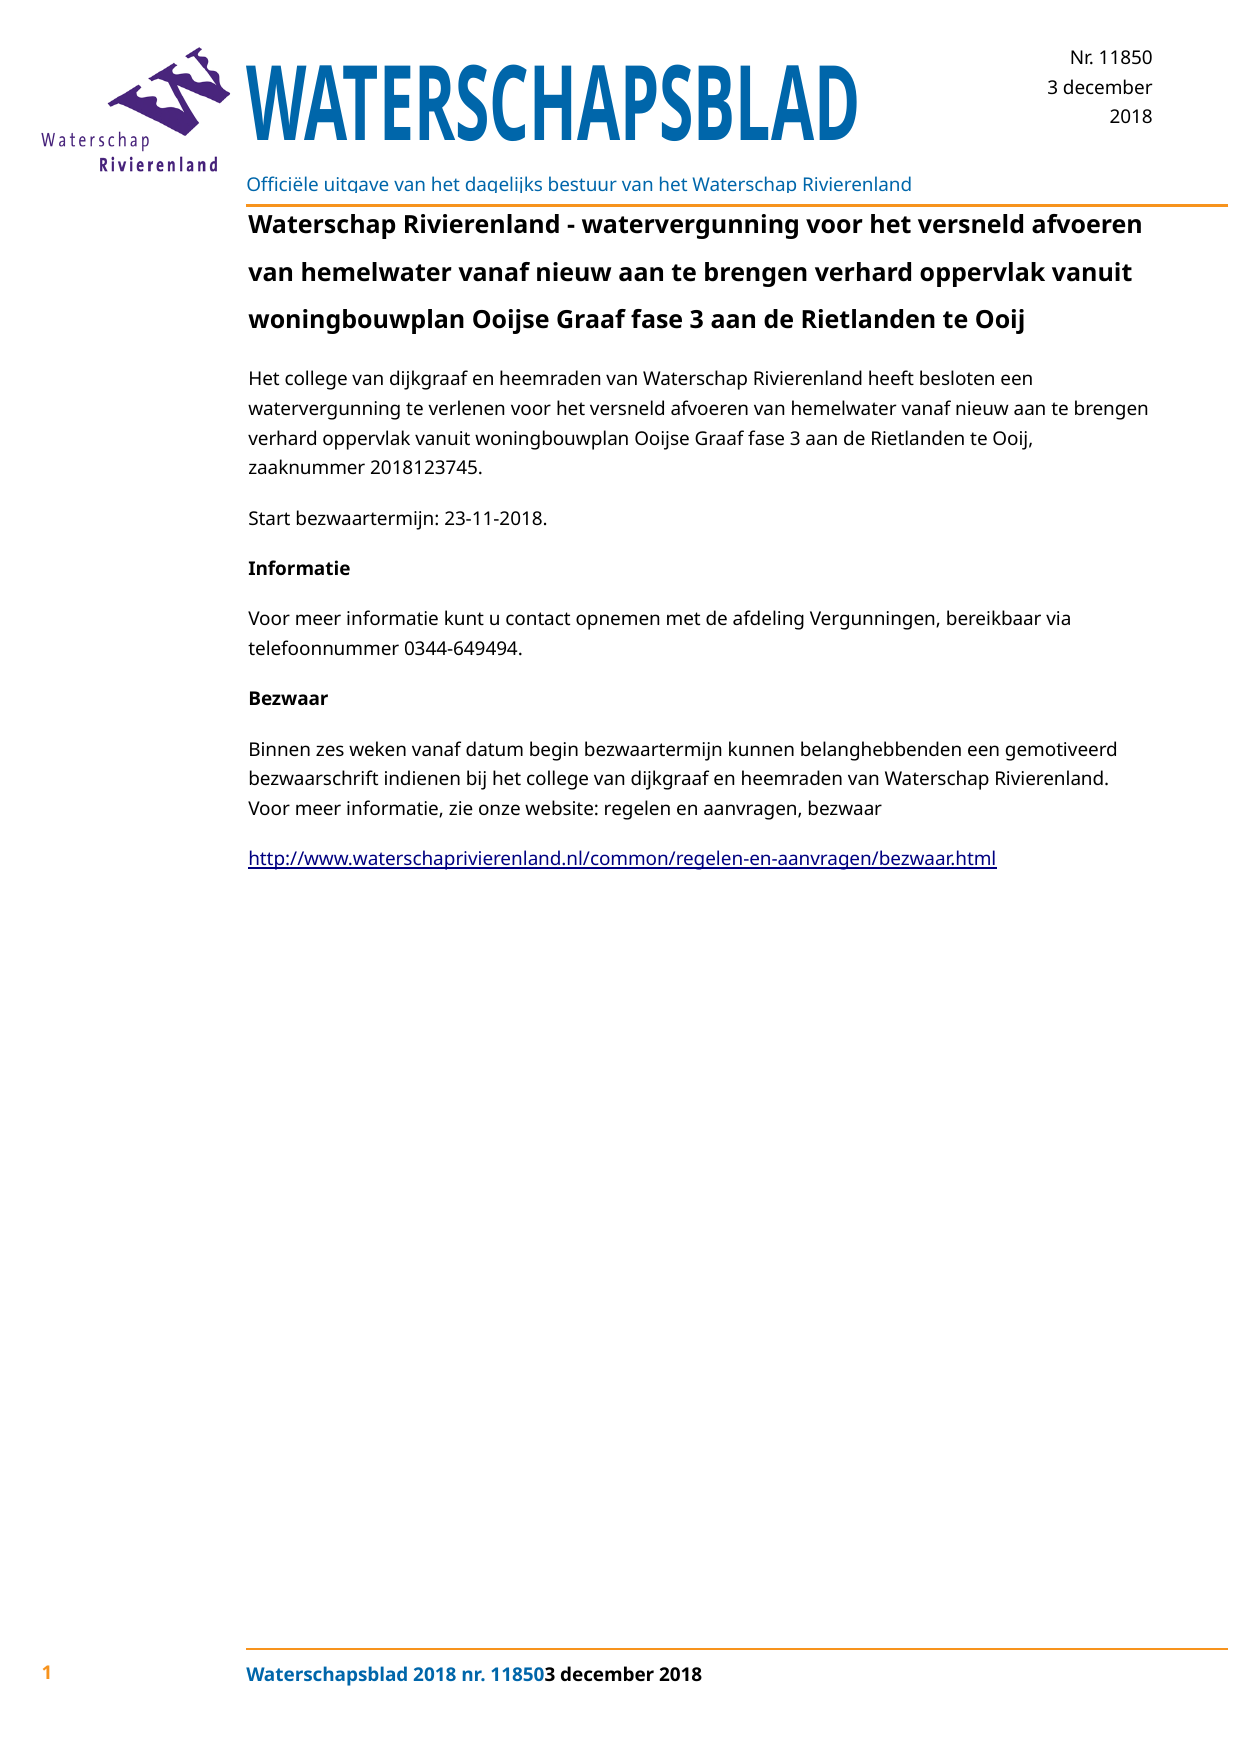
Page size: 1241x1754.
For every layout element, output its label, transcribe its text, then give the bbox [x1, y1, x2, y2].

text Start bezwaartermijn: 23-11-2018. [248, 505, 1152, 530]
text http://www.waterschaprivierenland.nl/common/regelen-en-aanvragen/bezwaar.html [248, 846, 1152, 871]
picture [41, 47, 231, 172]
text Bezwaar [248, 686, 1152, 711]
text Binnen zes weken vanaf datum begin bezwaartermijn kunnen belanghebbenden een gemotiveerd bezwaarschrift indienen bij het college van dijkgraaf en heemraden van Waterschap Rivierenland. Voor meer informatie, zie onze website: regelen en aanvragen, bezwaar [248, 736, 1152, 821]
text Informatie [248, 555, 1152, 581]
text Het college van dijkgraaf en heemraden van Waterschap Rivierenland heeft besloten een watervergunning te verlenen voor het versneld afvoeren van hemelwater vanaf nieuw aan te brengen verhard oppervlak vanuit woningbouwplan Ooijse Graaf fase 3 aan de Rietlanden te Ooij, zaaknummer 2018123745. [248, 366, 1152, 480]
text Voor meer informatie kunt u contact opnemen met de afdeling Vergunningen, bereikbaar via telefoonnummer 0344-649494. [248, 606, 1152, 661]
text Waterschap Rivierenland - watervergunning voor het versneld afvoeren van hemelwater vanaf nieuw aan te brengen verhard oppervlak vanuit woningbouwplan Ooijse Graaf fase 3 aan de Rietlanden te Ooij [248, 207, 1152, 336]
